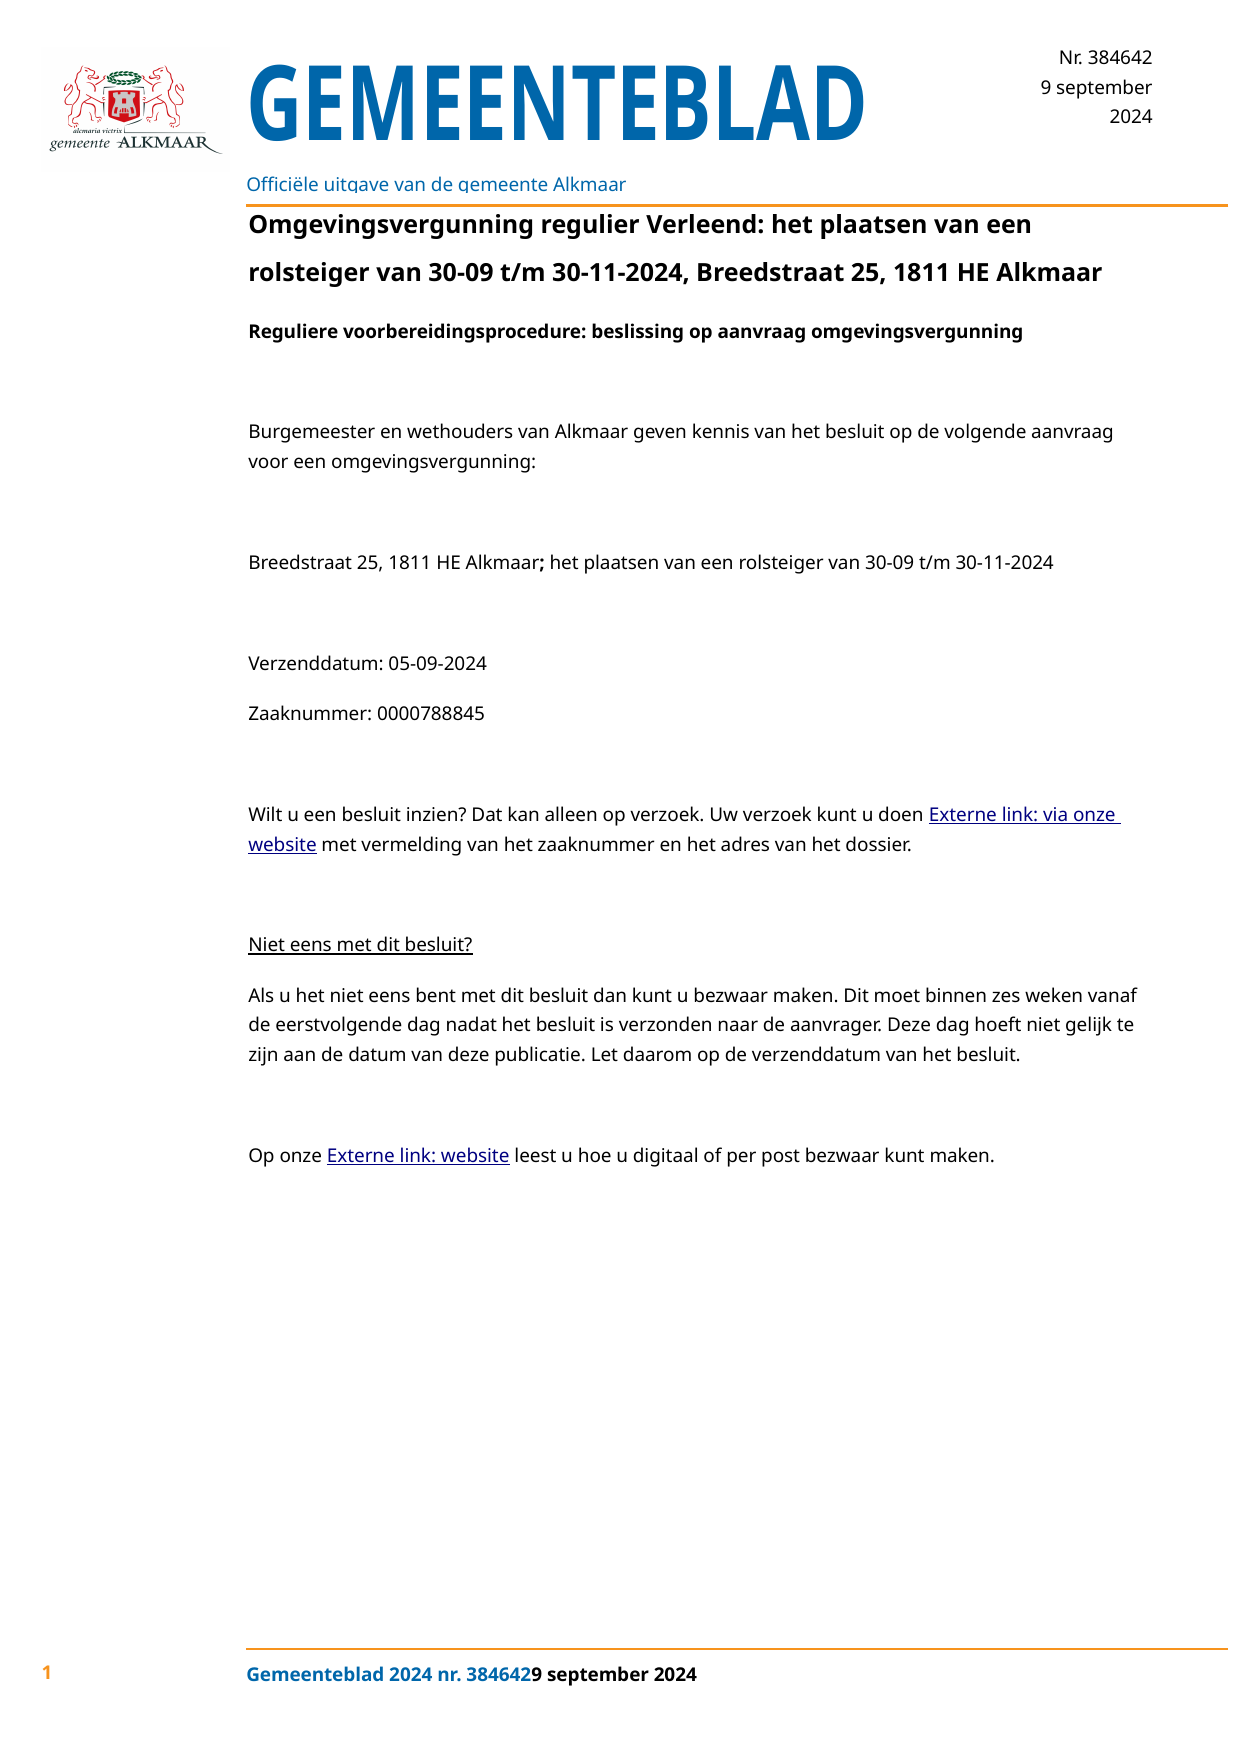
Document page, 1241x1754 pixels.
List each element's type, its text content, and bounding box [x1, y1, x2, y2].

text Zaaknummer: 0000788845 [248, 700, 1152, 726]
text Wilt u een besluit inzien? Dat kan alleen op verzoek. Uw verzoek kunt u doen Externe link: via onze website met vermelding van het zaaknummer en het adres van het dossier. [248, 801, 1152, 857]
text Op onze Externe link: website leest u hoe u digitaal of per post bezwaar kunt maken. [248, 1142, 1152, 1168]
text Burgemeester en wethouders van Alkmaar geven kennis van het besluit op de volgende aanvraag voor een omgevingsvergunning: [248, 419, 1152, 474]
text Breedstraat 25, 1811 HE Alkmaar; het plaatsen van een rolsteiger van 30-09 t/m 30-11-2024 [248, 549, 1152, 575]
picture [41, 47, 231, 172]
text Als u het niet eens bent met dit besluit dan kunt u bezwaar maken. Dit moet binnen zes weken vanaf de eerstvolgende dag nadat het besluit is verzonden naar de aanvrager. Deze dag hoeft niet gelijk te zijn aan de datum van deze publicatie. Let daarom op de verzenddatum van het besluit. [248, 982, 1152, 1067]
text Omgevingsvergunning regulier Verleend: het plaatsen van een rolsteiger van 30-09 t/m 30-11-2024, Breedstraat 25, 1811 HE Alkmaar [248, 207, 1152, 288]
text Verzenddatum: 05-09-2024 [248, 650, 1152, 676]
text Niet eens met dit besluit? [248, 932, 1152, 957]
text Reguliere voorbereidingsprocedure: beslissing op aanvraag omgevingsvergunning [248, 318, 1152, 344]
